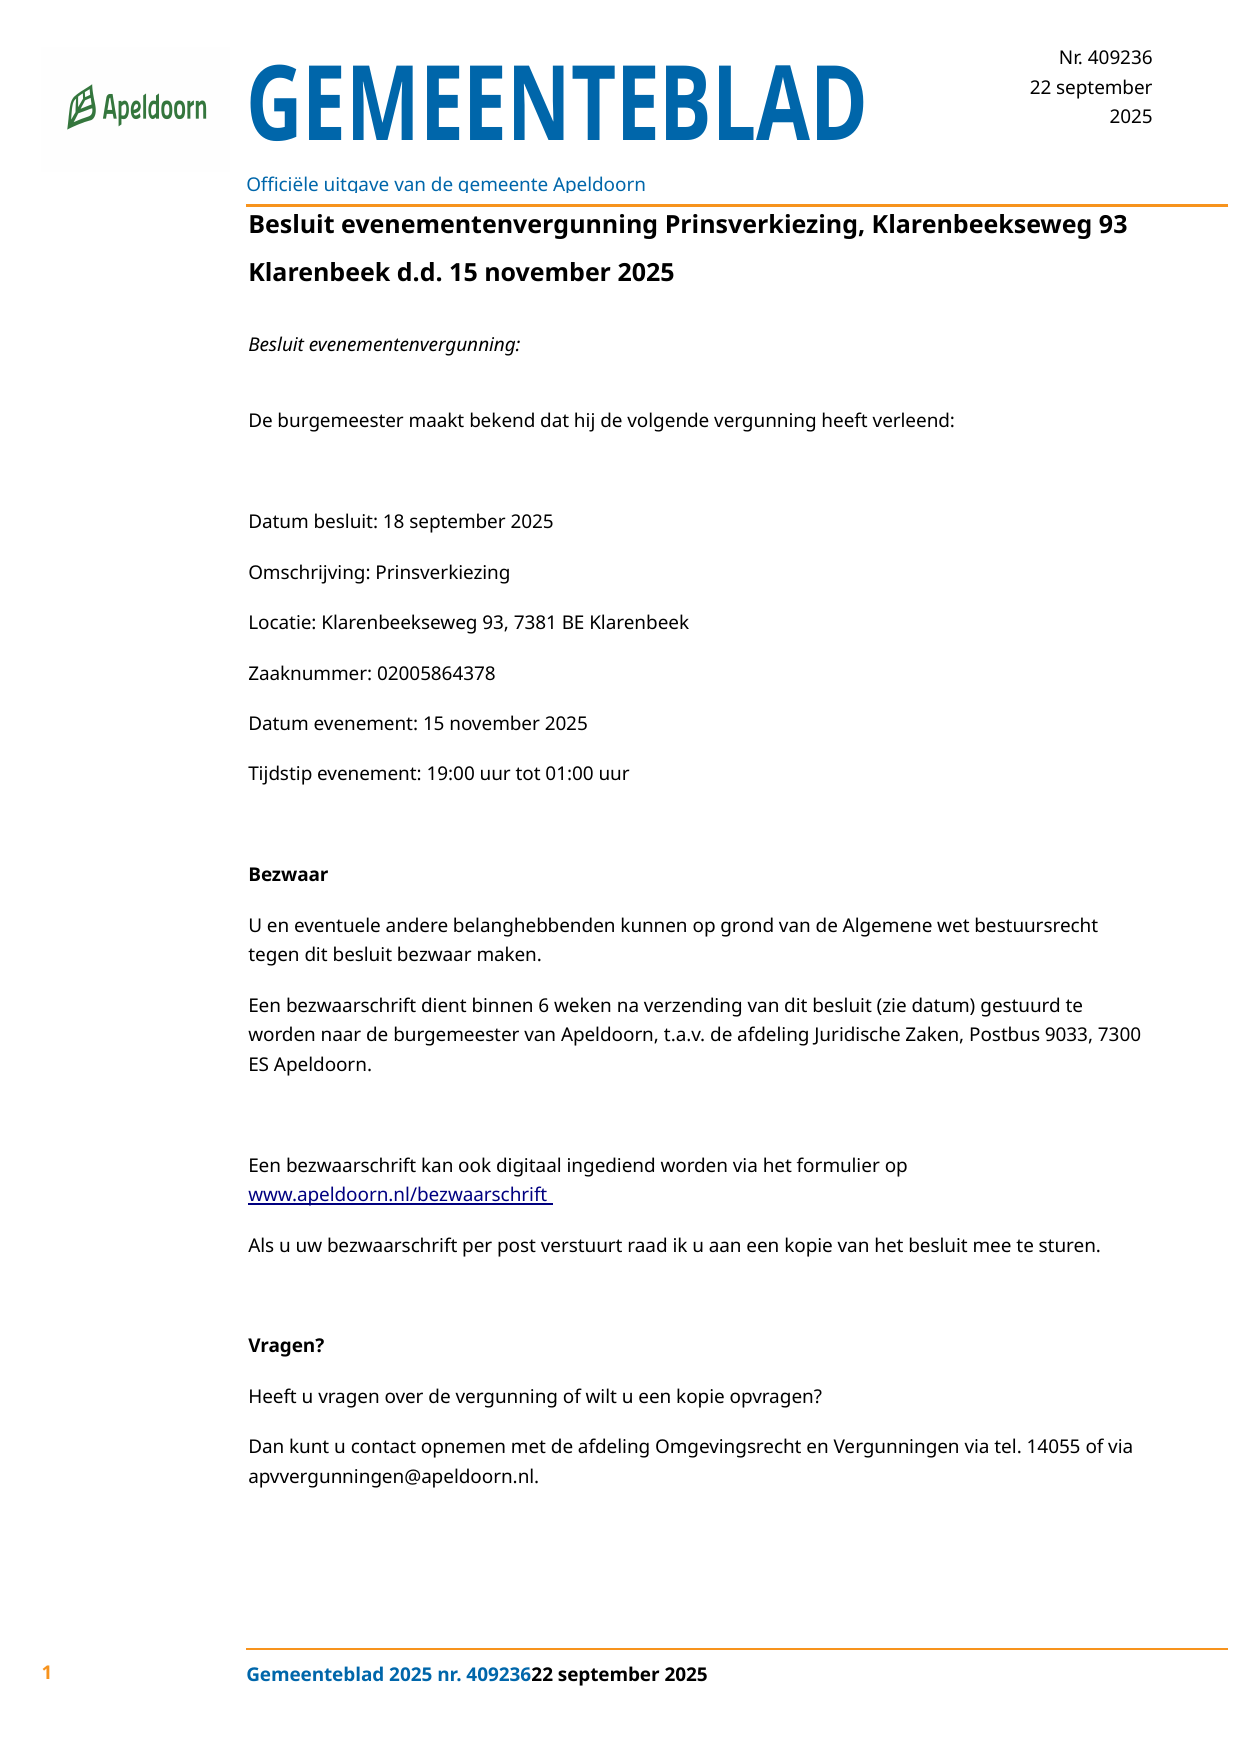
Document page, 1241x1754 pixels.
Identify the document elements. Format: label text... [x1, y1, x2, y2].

text Tijdstip evenement: 19:00 uur tot 01:00 uur [248, 761, 1152, 786]
text Een bezwaarschrift kan ook digitaal ingediend worden via het formulier op www.apeldoorn.nl/bezwaarschrift [248, 1152, 1152, 1207]
text Bezwaar [248, 861, 1152, 887]
text Dan kunt u contact opnemen met de afdeling Omgevingsrecht en Vergunningen via tel. 14055 of via apvvergunningen@apeldoorn.nl. [248, 1433, 1152, 1489]
text Besluit evenementenvergunning Prinsverkiezing, Klarenbeekseweg 93 Klarenbeek d.d. 15 november 2025 [248, 207, 1152, 288]
text Zaaknummer: 02005864378 [248, 660, 1152, 685]
text U en eventuele andere belanghebbenden kunnen op grond van de Algemene wet bestuursrecht tegen dit besluit bezwaar maken. [248, 912, 1152, 967]
text Omschrijving: Prinsverkiezing [248, 559, 1152, 584]
text Als u uw bezwaarschrift per post verstuurt raad ik u aan een kopie van het besluit mee te sturen. [248, 1232, 1152, 1257]
text Datum evenement: 15 november 2025 [248, 710, 1152, 736]
text De burgemeester maakt bekend dat hij de volgende vergunning heeft verleend: [248, 408, 1152, 433]
text Een bezwaarschrift dient binnen 6 weken na verzending van dit besluit (zie datum) gestuurd te worden naar de burgemeester van Apeldoorn, t.a.v. de afdeling Juridische Zaken, Postbus 9033, 7300 ES Apeldoorn. [248, 992, 1152, 1077]
text Locatie: Klarenbeekseweg 93, 7381 BE Klarenbeek [248, 609, 1152, 635]
text Besluit evenementenvergunning: [248, 331, 1152, 357]
text Heeft u vragen over de vergunning of wilt u een kopie opvragen? [248, 1383, 1152, 1409]
text Datum besluit: 18 september 2025 [248, 508, 1152, 534]
picture [41, 47, 231, 172]
text Vragen? [248, 1333, 1152, 1358]
